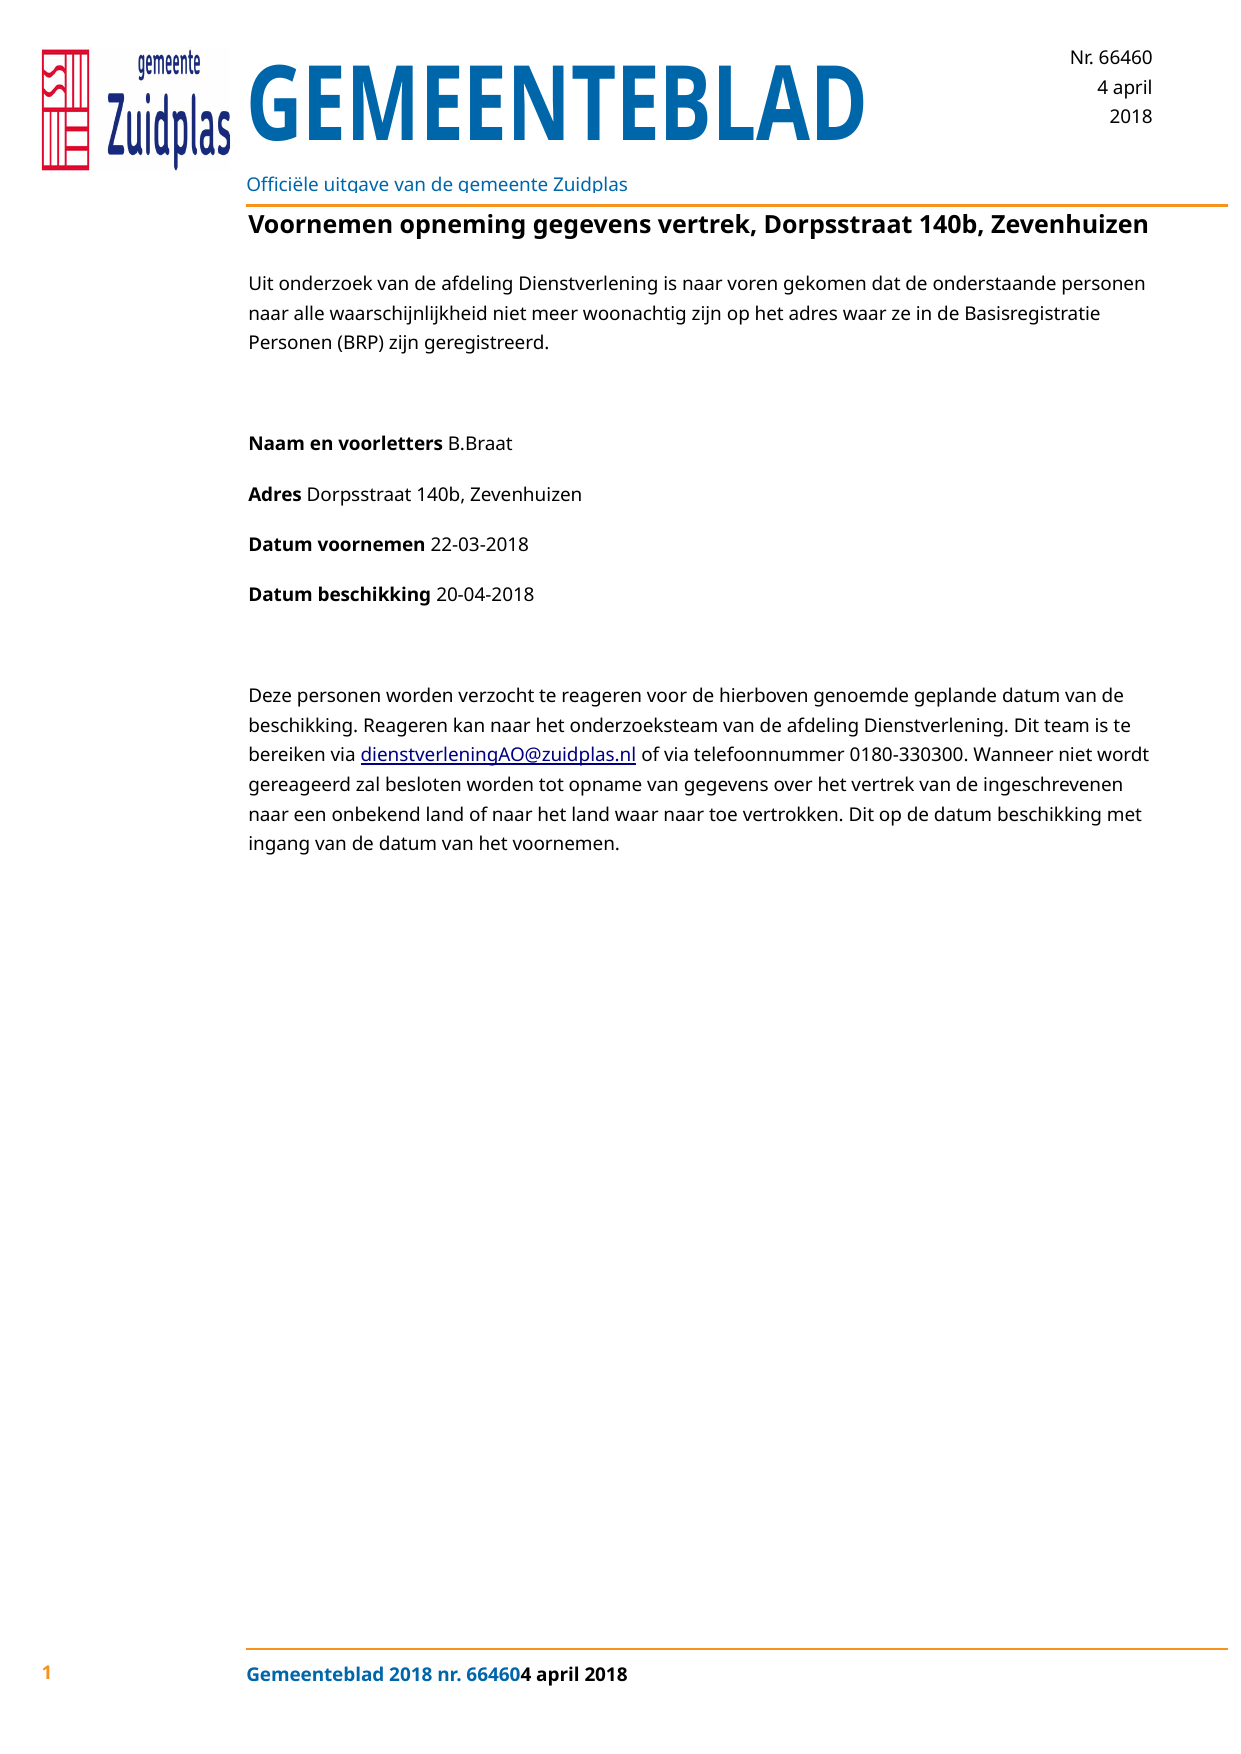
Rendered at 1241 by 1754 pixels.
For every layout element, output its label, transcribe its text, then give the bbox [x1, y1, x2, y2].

text Datum voornemen 22-03-2018 [248, 531, 1152, 557]
text Adres Dorpsstraat 140b, Zevenhuizen [248, 481, 1152, 506]
text Naam en voorletters B.Braat [248, 430, 1152, 456]
text Voornemen opneming gegevens vertrek, Dorpsstraat 140b, Zevenhuizen [248, 207, 1152, 241]
picture [41, 47, 231, 172]
text Uit onderzoek van de afdeling Dienstverlening is naar voren gekomen dat de onderstaande personen naar alle waarschijnlijkheid niet meer woonachtig zijn op het adres waar ze in de Basisregistratie Personen (BRP) zijn geregistreerd. [248, 270, 1152, 355]
text Datum beschikking 20-04-2018 [248, 582, 1152, 607]
text Deze personen worden verzocht te reageren voor de hierboven genoemde geplande datum van de beschikking. Reageren kan naar het onderzoeksteam van de afdeling Dienstverlening. Dit team is te bereiken via dienstverleningAO@zuidplas.nl of via telefoonnummer 0180-330300. Wanneer niet wordt gereageerd zal besloten worden tot opname van gegevens over het vertrek van de ingeschrevenen naar een onbekend land of naar het land waar naar toe vertrokken. Dit op de datum beschikking met ingang van de datum van het voornemen. [248, 682, 1152, 856]
